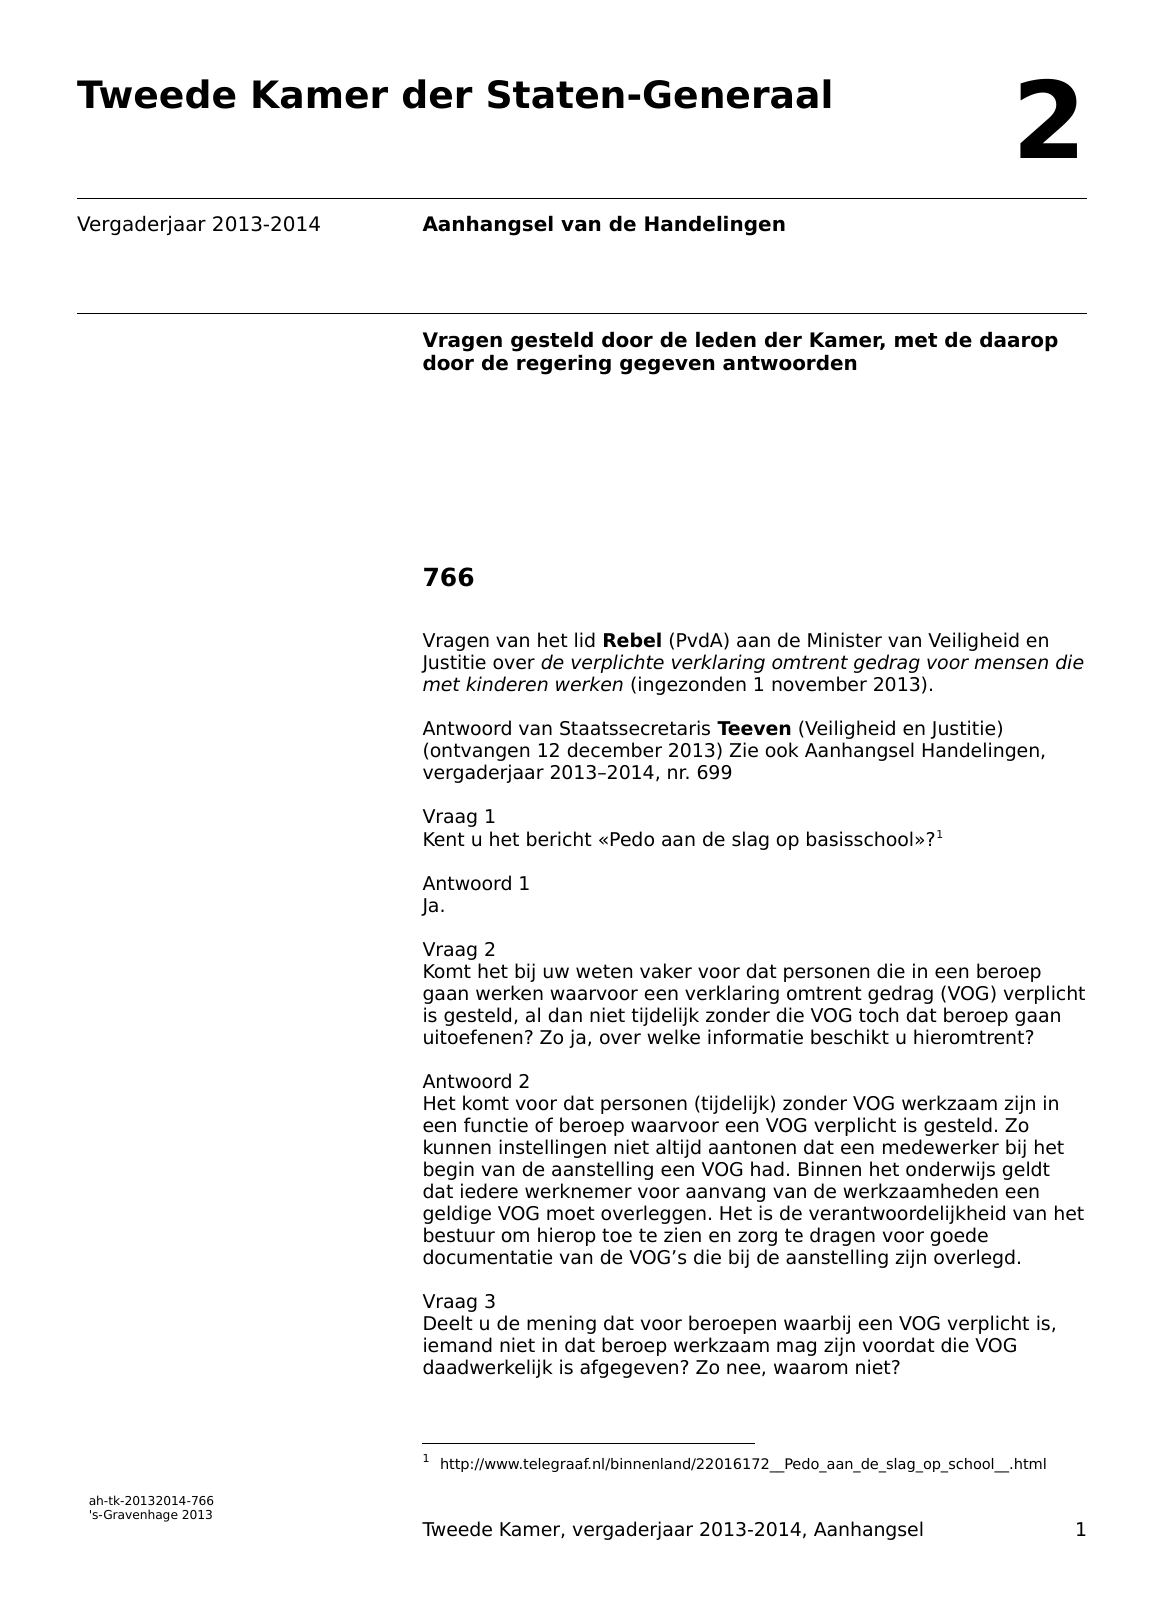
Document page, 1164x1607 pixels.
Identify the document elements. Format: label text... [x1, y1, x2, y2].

text Vragen van het lid Rebel (PvdA) aan de Minister van Veiligheid en Justitie over de verplichte verklaring omtrent gedrag voor mensen die met kinderen werken (ingezonden 1 november 2013). [422, 630, 1087, 696]
text Antwoord 2 [422, 1071, 1087, 1093]
text http://www.telegraaf.nl/binnenland/22016172__Pedo_aan_de_slag_op_school__.html [422, 1452, 1087, 1474]
table_header 2 [886, 59, 1087, 198]
text Deelt u de mening dat voor beroepen waarbij een VOG verplicht is, iemand niet in dat beroep werkzaam mag zijn voordat die VOG daadwerkelijk is afgegeven? Zo nee, waarom niet? [422, 1313, 1087, 1379]
text Kent u het bericht «Pedo aan de slag op basisschool»? [422, 828, 1087, 850]
table_cell Aanhangsel van de Handelingen [422, 199, 1087, 313]
table_cell Vragen gesteld door de leden der Kamer, met de daarop door de regering gegeven antwoorden [422, 314, 1087, 375]
text ah-tk-20132014-766 [88, 1494, 323, 1508]
text Komt het bij uw weten vaker voor dat personen die in een beroep gaan werken waarvoor een verklaring omtrent gedrag (VOG) verplicht is gesteld, al dan niet tijdelijk zonder die VOG toch dat beroep gaan uitoefenen? Zo ja, over welke informatie beschikt u hieromtrent? [422, 961, 1087, 1049]
text Antwoord van Staatssecretaris Teeven (Veiligheid en Justitie) (ontvangen 12 december 2013) Zie ook Aanhangsel Handelingen, vergaderjaar 2013–2014, nr. 699 [422, 718, 1087, 784]
table_cell Vergaderjaar 2013-2014 [77, 199, 422, 313]
text Vraag 2 [422, 939, 1087, 961]
text Ja. [422, 894, 1087, 917]
text 766 [422, 563, 1087, 592]
text 's-Gravenhage 2013 [88, 1508, 323, 1522]
text Antwoord 1 [422, 873, 1087, 894]
text Vraag 3 [422, 1291, 1087, 1313]
table_header Tweede Kamer der Staten-Generaal [77, 59, 886, 198]
text Vraag 1 [422, 806, 1087, 828]
table_cell [77, 314, 422, 375]
text Het komt voor dat personen (tijdelijk) zonder VOG werkzaam zijn in een functie of beroep waarvoor een VOG verplicht is gesteld. Zo kunnen instellingen niet altijd aantonen dat een medewerker bij het begin van de aanstelling een VOG had. Binnen het onderwijs geldt dat iedere werknemer voor aanvang van de werkzaamheden een geldige VOG moet overleggen. Het is de verantwoordelijkheid van het bestuur om hierop toe te zien en zorg te dragen voor goede documentatie van de VOG’s die bij de aanstelling zijn overlegd. [422, 1093, 1087, 1269]
